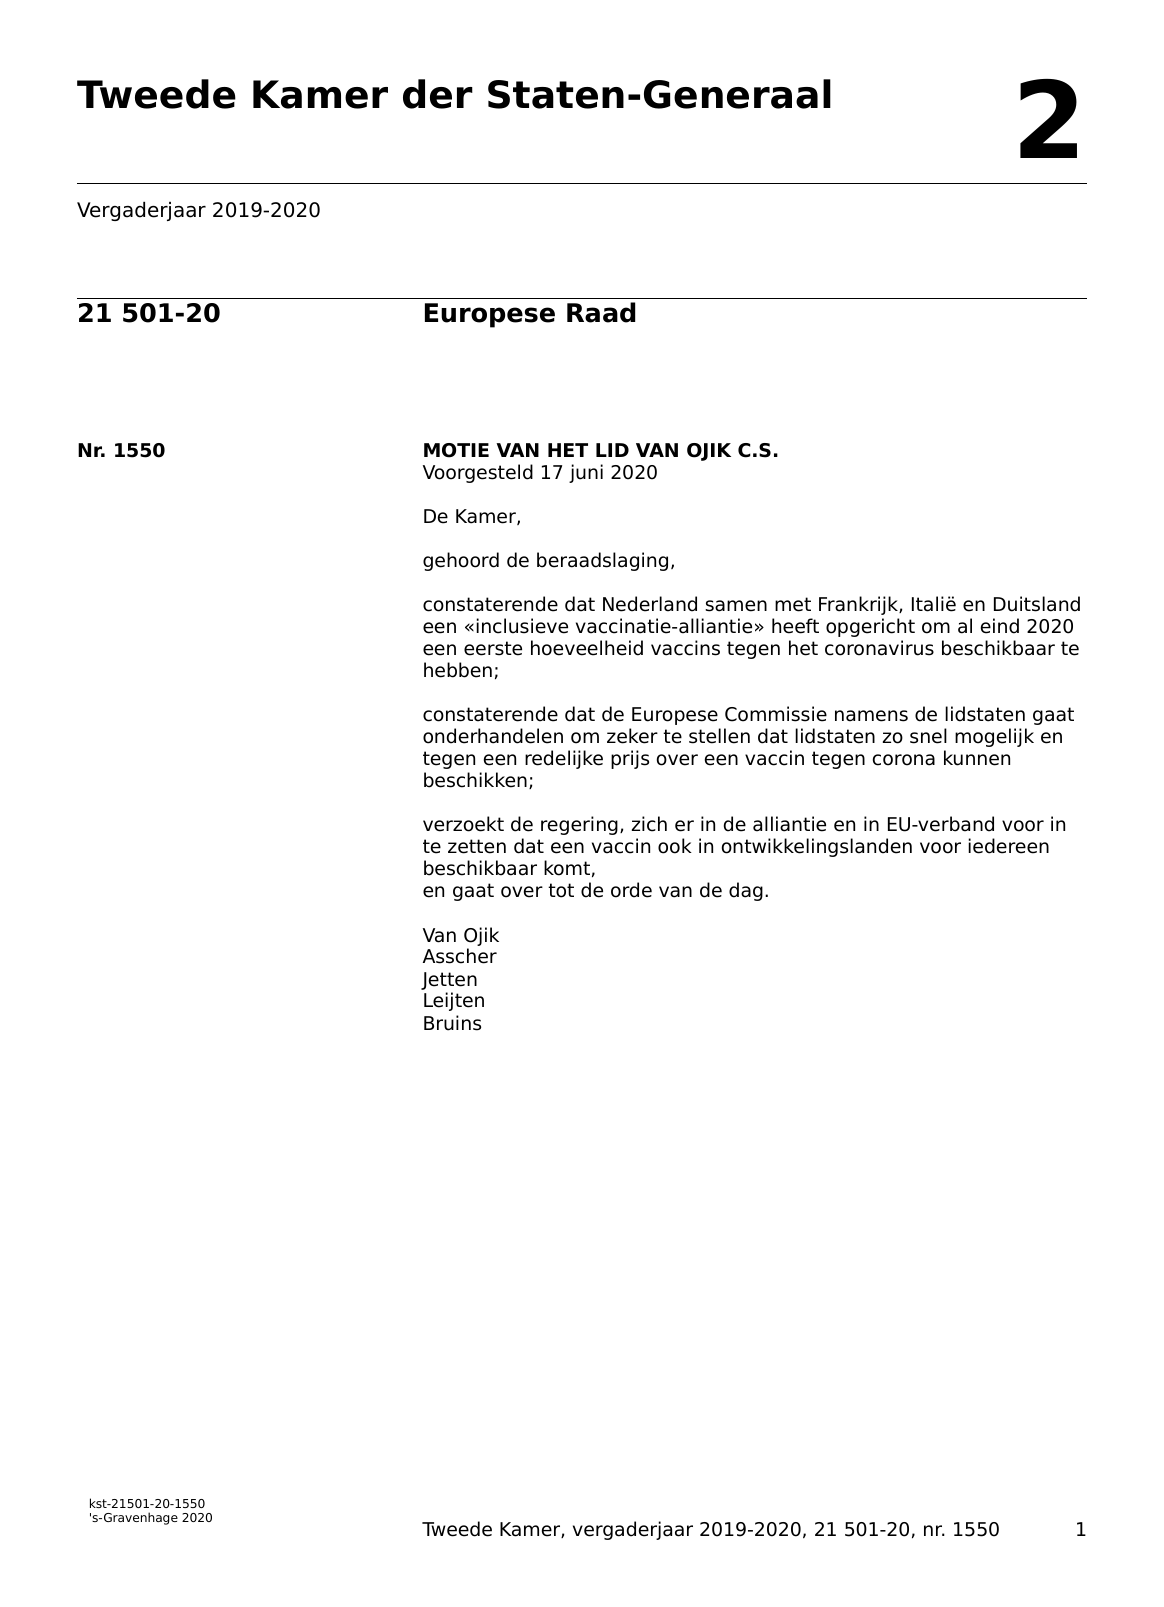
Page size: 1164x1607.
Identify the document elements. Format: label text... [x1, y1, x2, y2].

text Bruins [422, 1012, 1087, 1034]
text constaterende dat Nederland samen met Frankrijk, Italië en Duitsland een «inclusieve vaccinatie-alliantie» heeft opgericht om al eind 2020 een eerste hoeveelheid vaccins tegen het coronavirus beschikbaar te hebben; [422, 594, 1087, 682]
text Van Ojik [422, 924, 1087, 946]
subtitle Nr. 1550 MOTIE VAN HET LID VAN OJIK C.S. [77, 440, 1087, 462]
text Jetten [422, 968, 1087, 990]
table_cell Vergaderjaar 2019-2020 [77, 184, 1087, 298]
text constaterende dat de Europese Commissie namens de lidstaten gaat onderhandelen om zeker te stellen dat lidstaten zo snel mogelijk en tegen een redelijke prijs over een vaccin tegen corona kunnen beschikken; [422, 704, 1087, 792]
subtitle 21 501-20 Europese Raad [77, 299, 1087, 329]
text gehoord de beraadslaging, [422, 550, 1087, 572]
text verzoekt de regering, zich er in de alliantie en in EU-verband voor in te zetten dat een vaccin ook in ontwikkelingslanden voor iedereen beschikbaar komt, [422, 814, 1087, 880]
text De Kamer, [422, 506, 1087, 528]
text en gaat over tot de orde van de dag. [422, 880, 1087, 902]
text Voorgesteld 17 juni 2020 [422, 462, 1087, 484]
table_header 2 [886, 59, 1087, 183]
text kst-21501-20-1550 [88, 1497, 323, 1511]
text Leijten [422, 990, 1087, 1012]
text 's-Gravenhage 2020 [88, 1511, 323, 1525]
text Asscher [422, 946, 1087, 968]
table_header Tweede Kamer der Staten-Generaal [77, 59, 886, 183]
